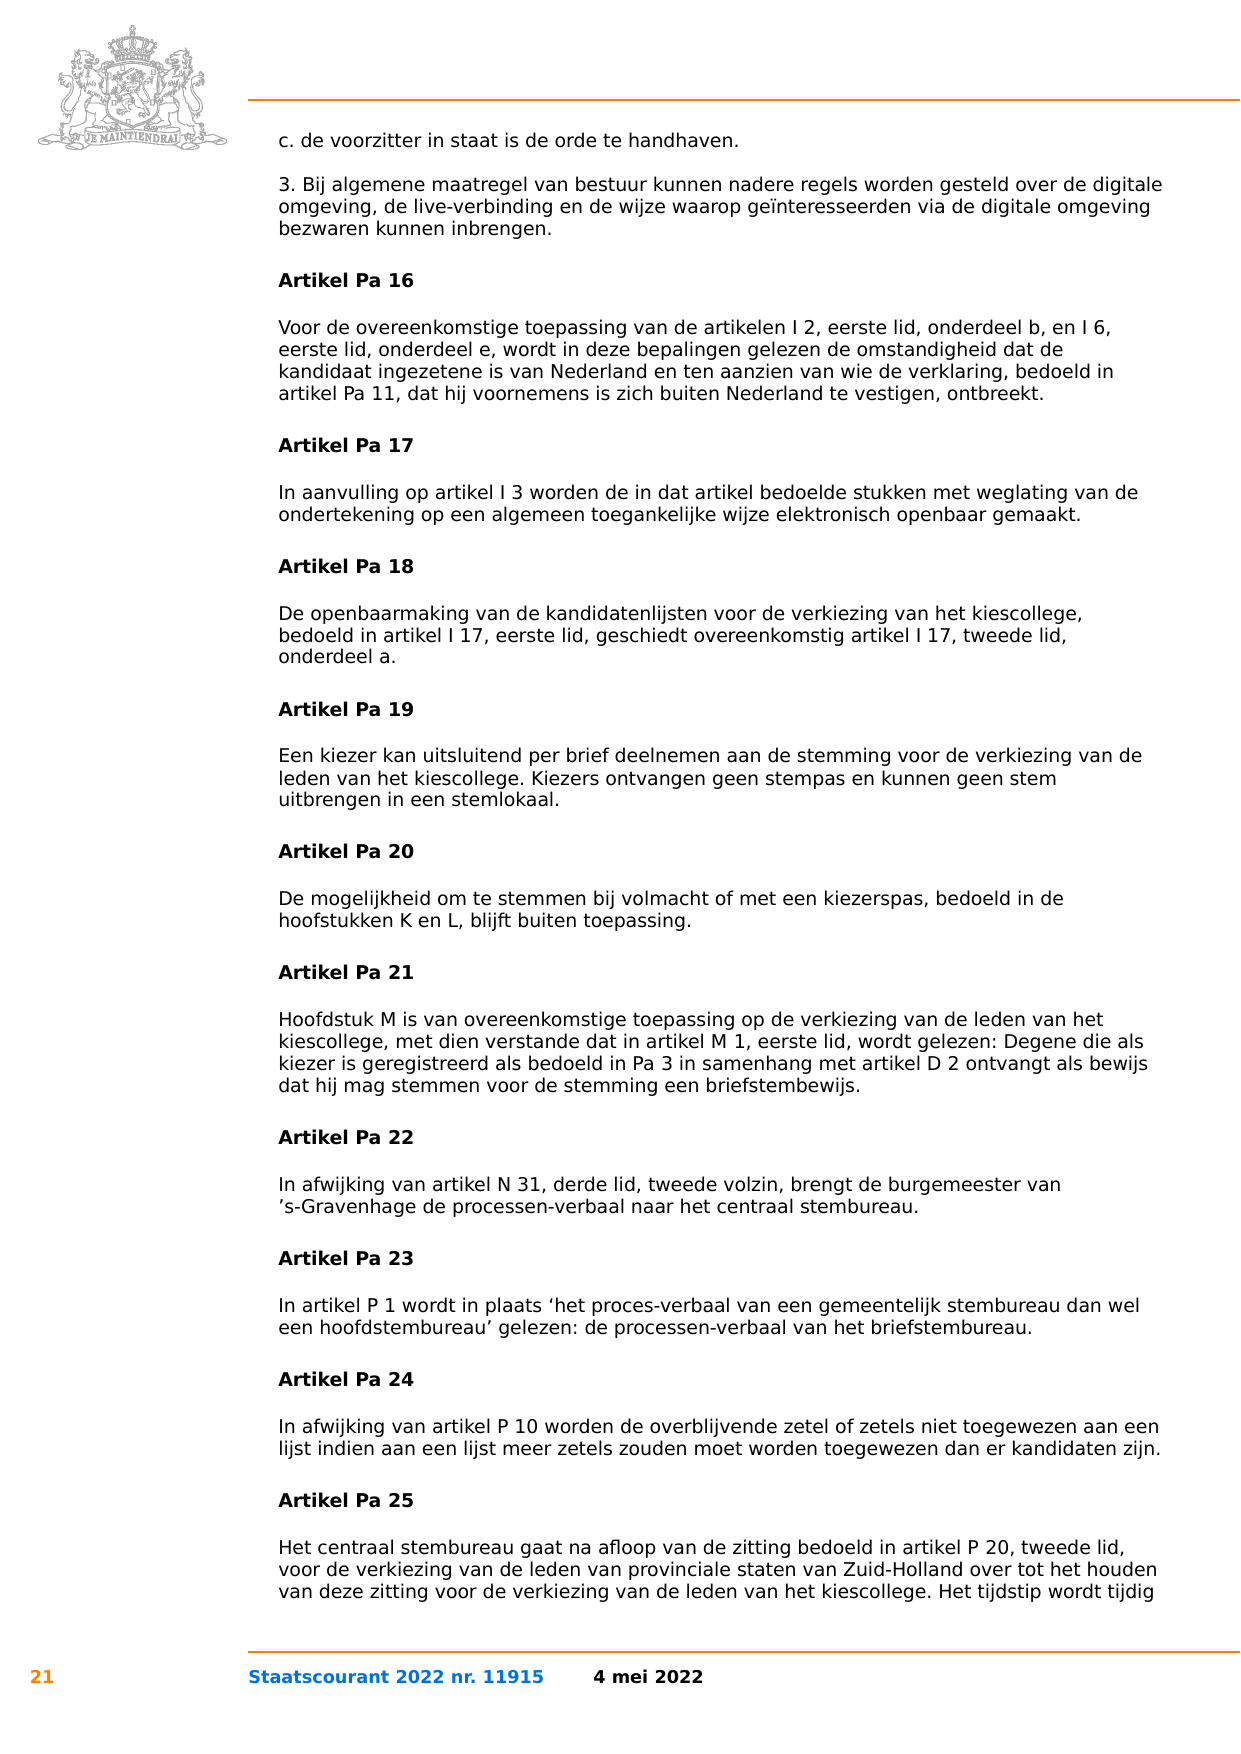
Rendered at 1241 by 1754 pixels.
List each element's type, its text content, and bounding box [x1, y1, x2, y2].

text Het centraal stembureau gaat na afloop van de zitting bedoeld in artikel P 20, tweede lid, voor de verkiezing van de leden van provinciale staten van Zuid-Holland over tot het houden van deze zitting voor de verkiezing van de leden van het kiescollege. Het tijdstip wordt tijdig [278, 1537, 1163, 1603]
subtitle Artikel Pa 24 [278, 1369, 1163, 1391]
text De mogelijkheid om te stemmen bij volmacht of met een kiezerspas, bedoeld in de hoofstukken K en L, blijft buiten toepassing. [278, 888, 1163, 932]
subtitle Artikel Pa 17 [278, 434, 1163, 457]
text De openbaarmaking van de kandidatenlijsten voor de verkiezing van het kiescollege, bedoeld in artikel I 17, eerste lid, geschiedt overeenkomstig artikel I 17, tweede lid, onderdeel a. [278, 602, 1163, 668]
picture [38, 25, 227, 150]
subtitle Artikel Pa 18 [278, 556, 1163, 577]
subtitle Artikel Pa 16 [278, 270, 1163, 292]
subtitle Artikel Pa 22 [278, 1127, 1163, 1149]
text In aanvulling op artikel I 3 worden de in dat artikel bedoelde stukken met weglating van de ondertekening op een algemeen toegankelijke wijze elektronisch openbaar gemaakt. [278, 482, 1163, 526]
subtitle Artikel Pa 25 [278, 1490, 1163, 1512]
text In afwijking van artikel N 31, derde lid, tweede volzin, brengt de burgemeester van ’s‑Gravenhage de processen-verbaal naar het centraal stembureau. [278, 1174, 1163, 1218]
text Een kiezer kan uitsluitend per brief deelnemen aan de stemming voor de verkiezing van de leden van het kiescollege. Kiezers ontvangen geen stempas en kunnen geen stem uitbrengen in een stemlokaal. [278, 745, 1163, 811]
text c. de voorzitter in staat is de orde te handhaven. [278, 130, 1163, 152]
text Voor de overeenkomstige toepassing van de artikelen I 2, eerste lid, onderdeel b, en I 6, eerste lid, onderdeel e, wordt in deze bepalingen gelezen de omstandigheid dat de kandidaat ingezetene is van Nederland en ten aanzien van wie de verklaring, bedoeld in artikel Pa 11, dat hij voornemens is zich buiten Nederland te vestigen, ontbreekt. [278, 317, 1163, 404]
subtitle Artikel Pa 20 [278, 841, 1163, 863]
text In artikel P 1 wordt in plaats ‘het proces-verbaal van een gemeentelijk stembureau dan wel een hoofdstembureau’ gelezen: de processen-verbaal van het briefstembureau. [278, 1295, 1163, 1339]
text Hoofdstuk M is van overeenkomstige toepassing op de verkiezing van de leden van het kiescollege, met dien verstande dat in artikel M 1, eerste lid, wordt gelezen: Degene die als kiezer is geregistreerd als bedoeld in Pa 3 in samenhang met artikel D 2 ontvangt als bewijs dat hij mag stemmen voor de stemming een briefstembewijs. [278, 1009, 1163, 1097]
text In afwijking van artikel P 10 worden de overblijvende zetel of zetels niet toegewezen aan een lijst indien aan een lijst meer zetels zouden moet worden toegewezen dan er kandidaten zijn. [278, 1416, 1163, 1460]
subtitle Artikel Pa 23 [278, 1248, 1163, 1270]
subtitle Artikel Pa 19 [278, 698, 1163, 720]
subtitle Artikel Pa 21 [278, 962, 1163, 984]
text 3. Bij algemene maatregel van bestuur kunnen nadere regels worden gesteld over de digitale omgeving, de live-verbinding en de wijze waarop geïnteresseerden via de digitale omgeving bezwaren kunnen inbrengen. [278, 174, 1163, 240]
